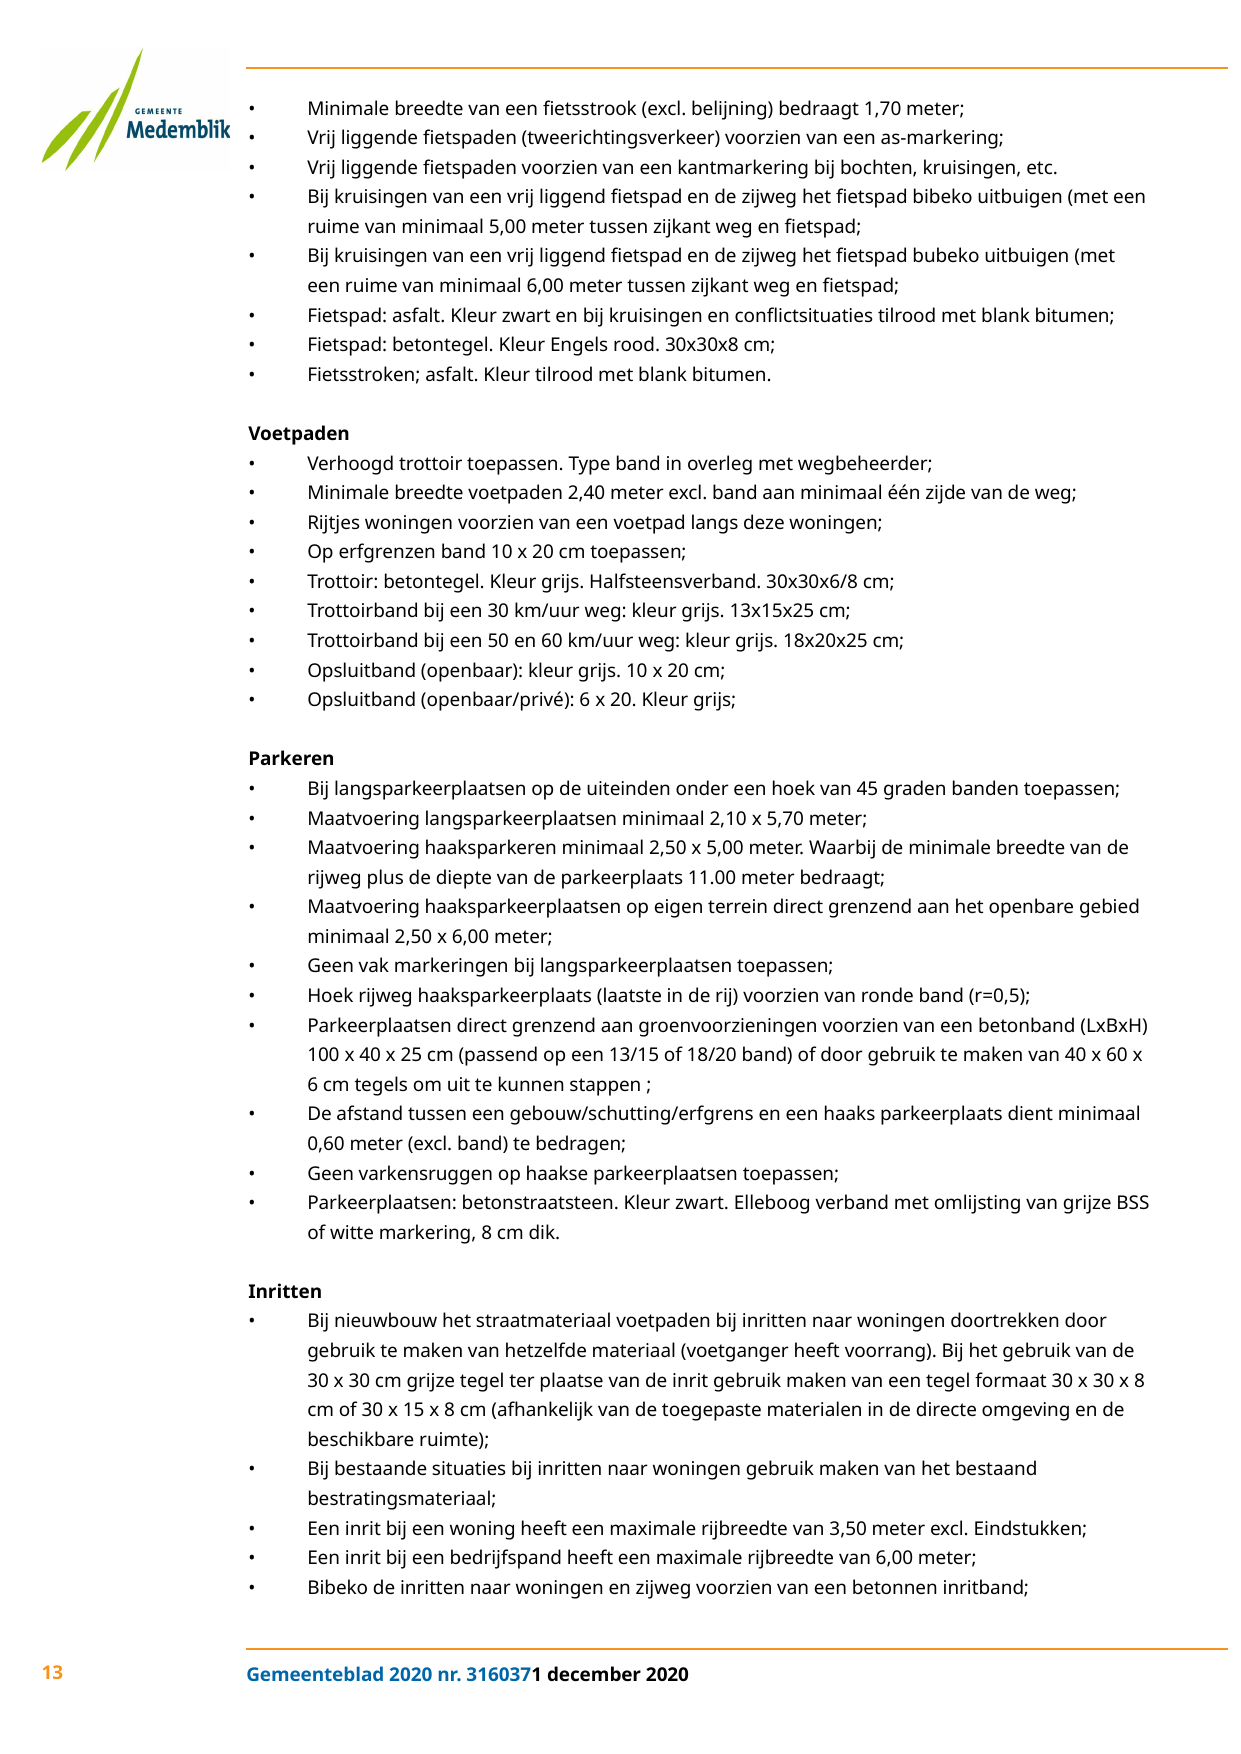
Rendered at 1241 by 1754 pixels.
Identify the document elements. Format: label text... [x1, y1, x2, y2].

list Fietsstroken; asfalt. Kleur tilrood met blank bitumen. [248, 361, 1152, 387]
text Inritten [248, 1278, 1152, 1304]
list Vrij liggende fietspaden voorzien van een kantmarkering bij bochten, kruisingen, etc. [248, 154, 1152, 180]
list Rijtjes woningen voorzien van een voetpad langs deze woningen; [248, 509, 1152, 535]
list De afstand tussen een gebouw/schutting/erfgrens en een haaks parkeerplaats dient minimaal 0,60 meter (excl. band) te bedragen; [248, 1101, 1152, 1156]
list Parkeerplaatsen direct grenzend aan groenvoorzieningen voorzien van een betonband (LxBxH) 100 x 40 x 25 cm (passend op een 13/15 of 18/20 band) of door gebruik te maken van 40 x 60 x 6 cm tegels om uit te kunnen stappen ; [248, 1012, 1152, 1097]
list Maatvoering haaksparkeren minimaal 2,50 x 5,00 meter. Waarbij de minimale breedte van de rijweg plus de diepte van de parkeerplaats 11.00 meter bedraagt; [248, 834, 1152, 890]
list Bij kruisingen van een vrij liggend fietspad en de zijweg het fietspad bibeko uitbuigen (met een ruime van minimaal 5,00 meter tussen zijkant weg en fietspad; [248, 183, 1152, 239]
text Voetpaden [248, 420, 1152, 446]
list Parkeerplaatsen: betonstraatsteen. Kleur zwart. Elleboog verband met omlijsting van grijze BSS of witte markering, 8 cm dik. [248, 1189, 1152, 1245]
list Bij nieuwbouw het straatmateriaal voetpaden bij inritten naar woningen doortrekken door gebruik te maken van hetzelfde materiaal (voetganger heeft voorrang). Bij het gebruik van de 30 x 30 cm grijze tegel ter plaatse van de inrit gebruik maken van een tegel formaat 30 x 30 x 8 cm of 30 x 15 x 8 cm (afhankelijk van de toegepaste materialen in de directe omgeving en de beschikbare ruimte); [248, 1308, 1152, 1452]
list Opsluitband (openbaar): kleur grijs. 10 x 20 cm; [248, 657, 1152, 683]
text Parkeren [248, 746, 1152, 771]
list Bij bestaande situaties bij inritten naar woningen gebruik maken van het bestaand bestratingsmateriaal; [248, 1456, 1152, 1511]
list Minimale breedte van een fietsstrook (excl. belijning) bedraagt 1,70 meter; [248, 95, 1152, 121]
list Trottoirband bij een 50 en 60 km/uur weg: kleur grijs. 18x20x25 cm; [248, 627, 1152, 653]
list Bij kruisingen van een vrij liggend fietspad en de zijweg het fietspad bubeko uitbuigen (met een ruime van minimaal 6,00 meter tussen zijkant weg en fietspad; [248, 243, 1152, 298]
list Vrij liggende fietspaden (tweerichtingsverkeer) voorzien van een as-markering; [248, 124, 1152, 150]
list Minimale breedte voetpaden 2,40 meter excl. band aan minimaal één zijde van de weg; [248, 479, 1152, 505]
list Trottoirband bij een 30 km/uur weg: kleur grijs. 13x15x25 cm; [248, 598, 1152, 623]
list Op erfgrenzen band 10 x 20 cm toepassen; [248, 538, 1152, 564]
list Geen vak markeringen bij langsparkeerplaatsen toepassen; [248, 953, 1152, 978]
picture [41, 47, 231, 172]
list Bij langsparkeerplaatsen op de uiteinden onder een hoek van 45 graden banden toepassen; [248, 775, 1152, 801]
list Een inrit bij een bedrijfspand heeft een maximale rijbreedte van 6,00 meter; [248, 1544, 1152, 1570]
list Maatvoering haaksparkeerplaatsen op eigen terrein direct grenzend aan het openbare gebied minimaal 2,50 x 6,00 meter; [248, 893, 1152, 949]
list Een inrit bij een woning heeft een maximale rijbreedte van 3,50 meter excl. Eindstukken; [248, 1515, 1152, 1541]
list Opsluitband (openbaar/privé): 6 x 20. Kleur grijs; [248, 686, 1152, 712]
list Trottoir: betontegel. Kleur grijs. Halfsteensverband. 30x30x6/8 cm; [248, 568, 1152, 594]
list Verhoogd trottoir toepassen. Type band in overleg met wegbeheerder; [248, 450, 1152, 476]
list Fietspad: asfalt. Kleur zwart en bij kruisingen en conflictsituaties tilrood met blank bitumen; [248, 302, 1152, 328]
list Maatvoering langsparkeerplaatsen minimaal 2,10 x 5,70 meter; [248, 805, 1152, 831]
list Geen varkensruggen op haakse parkeerplaatsen toepassen; [248, 1160, 1152, 1186]
list Bibeko de inritten naar woningen en zijweg voorzien van een betonnen inritband; [248, 1574, 1152, 1600]
list Hoek rijweg haaksparkeerplaats (laatste in de rij) voorzien van ronde band (r=0,5); [248, 982, 1152, 1008]
list Fietspad: betontegel. Kleur Engels rood. 30x30x8 cm; [248, 331, 1152, 357]
